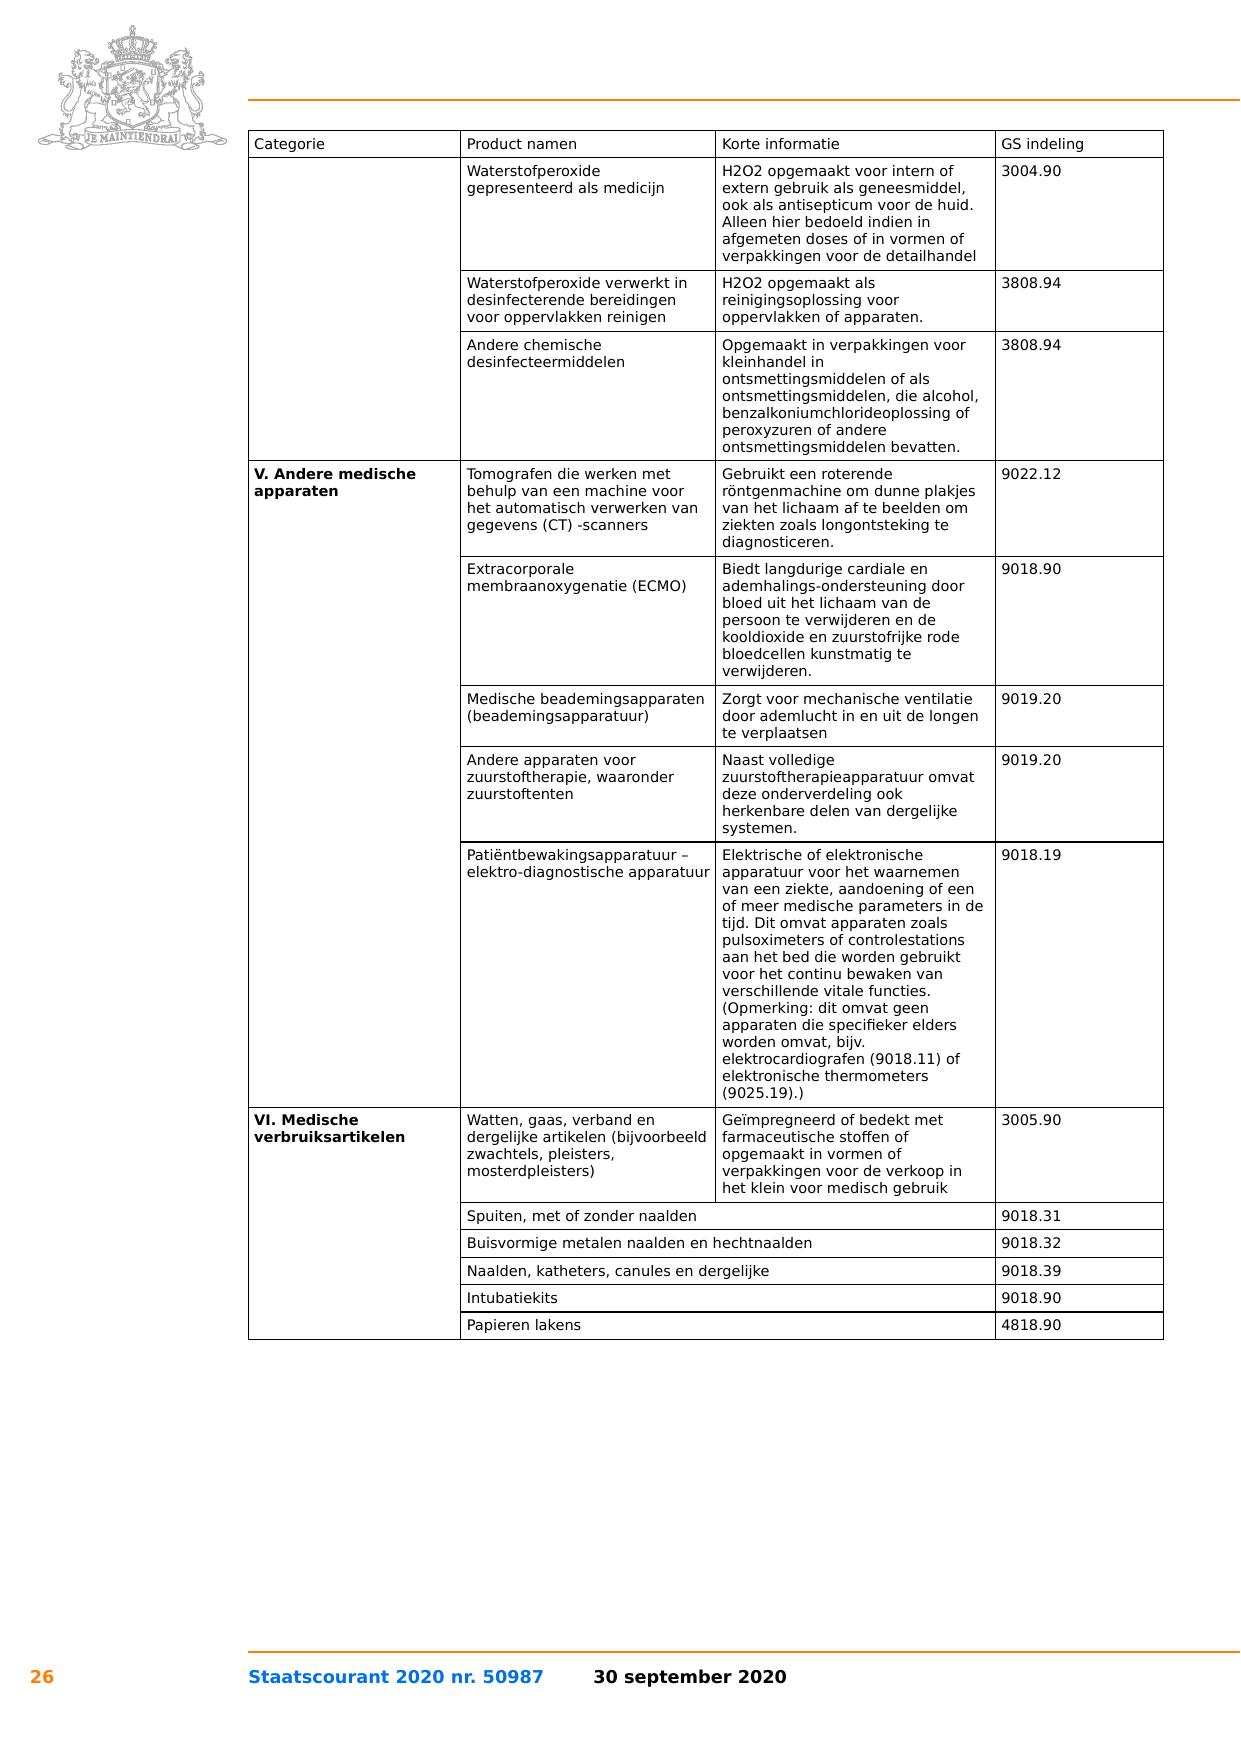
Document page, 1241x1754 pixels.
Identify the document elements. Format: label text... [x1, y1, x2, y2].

table_cell Gebruikt een roterende röntgenmachine om dunne plakjes van het lichaam af te beelden om ziekten zoals longontsteking te diagnosticeren. [716, 461, 995, 556]
table_cell Watten, gaas, verband en dergelijke artikelen (bijvoorbeeld zwachtels, pleisters, mosterdpleisters) [461, 1108, 715, 1202]
table_cell Naalden, katheters, canules en dergelijke [461, 1258, 995, 1284]
table_header Product namen [461, 131, 715, 157]
table_cell 9019.20 [996, 686, 1163, 746]
table_cell 3005.90 [996, 1108, 1163, 1202]
table_cell 9018.31 [996, 1203, 1163, 1229]
table_cell [249, 158, 460, 460]
picture [38, 25, 227, 150]
table_cell 9018.19 [996, 843, 1163, 1107]
table_header Categorie [249, 131, 460, 157]
table_header GS indeling [996, 131, 1163, 157]
table_cell 9018.39 [996, 1258, 1163, 1284]
table_header Korte informatie [716, 131, 995, 157]
table_cell 3004.90 [996, 158, 1163, 269]
table_cell Elektrische of elektronische apparatuur voor het waarnemen van een ziekte, aandoening of een of meer medische parameters in de tijd. Dit omvat apparaten zoals pulsoximeters of controlestations aan het bed die worden gebruikt voor het continu bewaken van verschillende vitale functies. (Opmerking: dit omvat geen apparaten die specifieker elders worden omvat, bijv. elektrocardiografen (9018.11) of elektronische thermometers (9025.19).) [716, 843, 995, 1107]
table_cell Opgemaakt in verpakkingen voor kleinhandel in ontsmettingsmiddelen of als ontsmettingsmiddelen, die alcohol, benzalkoniumchlorideoplossing of peroxyzuren of andere ontsmettingsmiddelen bevatten. [716, 332, 995, 460]
table_cell Zorgt voor mechanische ventilatie door ademlucht in en uit de longen te verplaatsen [716, 686, 995, 746]
table_cell Spuiten, met of zonder naalden [461, 1203, 995, 1229]
table_cell Naast volledige zuurstoftherapieapparatuur omvat deze onderverdeling ook herkenbare delen van dergelijke systemen. [716, 747, 995, 841]
table_cell Geïmpregneerd of bedekt met farmaceutische stoffen of opgemaakt in vormen of verpakkingen voor de verkoop in het klein voor medisch gebruik [716, 1108, 995, 1202]
table_cell Medische beademingsapparaten (beademingsapparatuur) [461, 686, 715, 746]
table_cell Papieren lakens [461, 1313, 995, 1339]
table_cell Extracorporale membraanoxygenatie (ECMO) [461, 557, 715, 685]
table_cell 4818.90 [996, 1313, 1163, 1339]
table_cell H2O2 opgemaakt voor intern of extern gebruik als geneesmiddel, ook als antisepticum voor de huid. Alleen hier bedoeld indien in afgemeten doses of in vormen of verpakkingen voor de detailhandel [716, 158, 995, 269]
table_cell Tomografen die werken met behulp van een machine voor het automatisch verwerken van gegevens (CT) -scanners [461, 461, 715, 556]
table_cell 9018.32 [996, 1230, 1163, 1257]
table_cell Buisvormige metalen naalden en hechtnaalden [461, 1230, 995, 1257]
table_cell VI. Medische verbruiksartikelen [249, 1108, 460, 1339]
table_cell 9018.90 [996, 1285, 1163, 1311]
table_cell Andere apparaten voor zuurstoftherapie, waaronder zuurstoftenten [461, 747, 715, 841]
table_cell Biedt langdurige cardiale en ademhalings-ondersteuning door bloed uit het lichaam van de persoon te verwijderen en de kooldioxide en zuurstofrijke rode bloedcellen kunstmatig te verwijderen. [716, 557, 995, 685]
table_cell 9022.12 [996, 461, 1163, 556]
table_cell 3808.94 [996, 332, 1163, 460]
table_cell Waterstofperoxide verwerkt in desinfecterende bereidingen voor oppervlakken reinigen [461, 271, 715, 331]
table_cell 9018.90 [996, 557, 1163, 685]
table_cell Intubatiekits [461, 1285, 995, 1311]
table_cell H2O2 opgemaakt als reinigingsoplossing voor oppervlakken of apparaten. [716, 271, 995, 331]
table_cell V. Andere medische apparaten [249, 461, 460, 1107]
table_cell Patiëntbewakingsapparatuur – elektro-diagnostische apparatuur [461, 843, 715, 1107]
table_cell 9019.20 [996, 747, 1163, 841]
table_cell Waterstofperoxide gepresenteerd als medicijn [461, 158, 715, 269]
table_cell 3808.94 [996, 271, 1163, 331]
table_cell Andere chemische desinfecteermiddelen [461, 332, 715, 460]
